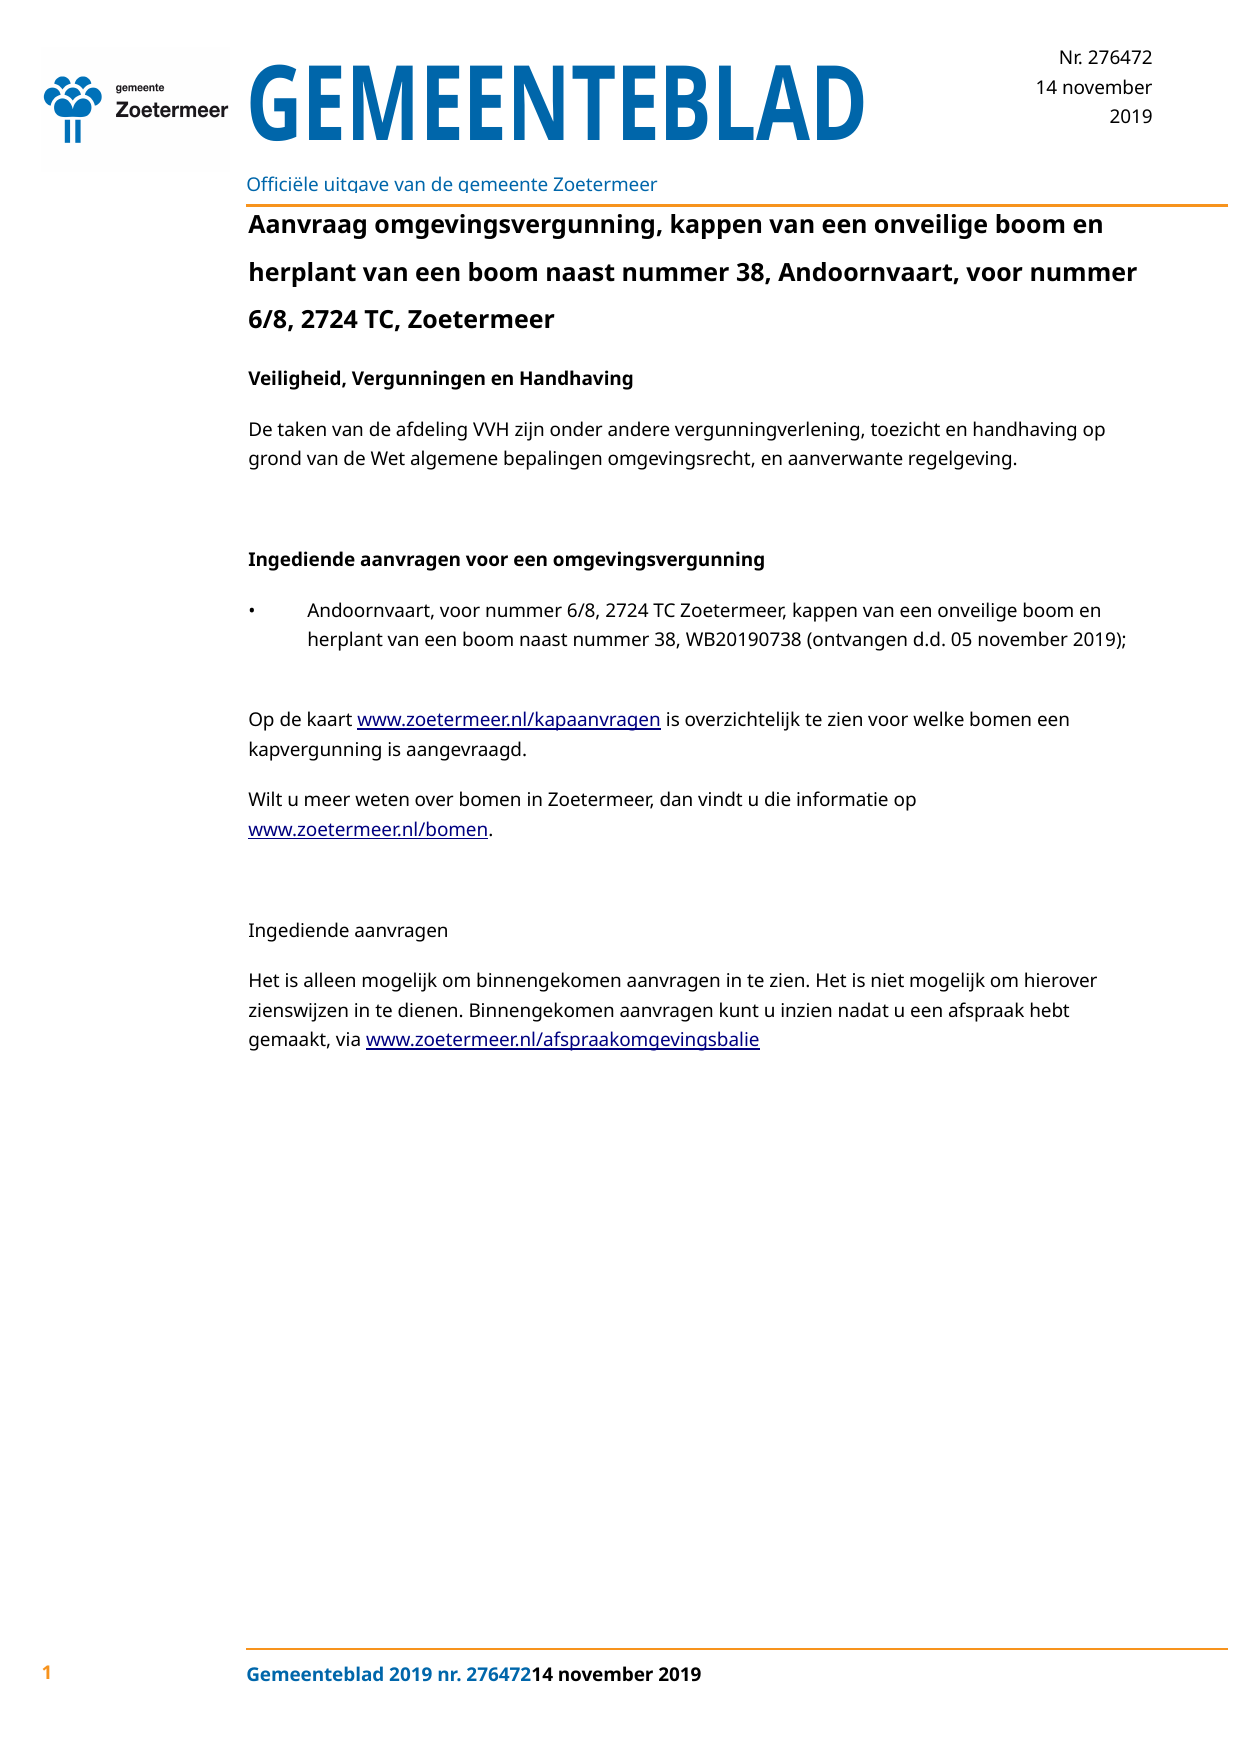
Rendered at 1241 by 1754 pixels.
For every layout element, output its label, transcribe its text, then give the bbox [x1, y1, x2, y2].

text Het is alleen mogelijk om binnengekomen aanvragen in te zien. Het is niet mogelijk om hierover zienswijzen in te dienen. Binnengekomen aanvragen kunt u inzien nadat u een afspraak hebt gemaakt, via www.zoetermeer.nl/afspraakomgevingsbalie [248, 967, 1152, 1052]
text De taken van de afdeling VVH zijn onder andere vergunningverlening, toezicht en handhaving op grond van de Wet algemene bepalingen omgevingsrecht, en aanverwante regelgeving. [248, 416, 1152, 471]
picture [41, 47, 231, 172]
text Op de kaart www.zoetermeer.nl/kapaanvragen is overzichtelijk te zien voor welke bomen een kapvergunning is aangevraagd. [248, 706, 1152, 762]
list Andoornvaart, voor nummer 6/8, 2724 TC Zoetermeer, kappen van een onveilige boom en herplant van een boom naast nummer 38, WB20190738 (ontvangen d.d. 05 november 2019); [248, 597, 1152, 652]
text Ingediende aanvragen [248, 917, 1152, 942]
text Veiligheid, Vergunningen en Handhaving [248, 366, 1152, 391]
text Ingediende aanvragen voor een omgevingsvergunning [248, 546, 1152, 572]
text Aanvraag omgevingsvergunning, kappen van een onveilige boom en herplant van een boom naast nummer 38, Andoornvaart, voor nummer 6/8, 2724 TC, Zoetermeer [248, 207, 1152, 336]
text Wilt u meer weten over bomen in Zoetermeer, dan vindt u die informatie op www.zoetermeer.nl/bomen. [248, 786, 1152, 842]
